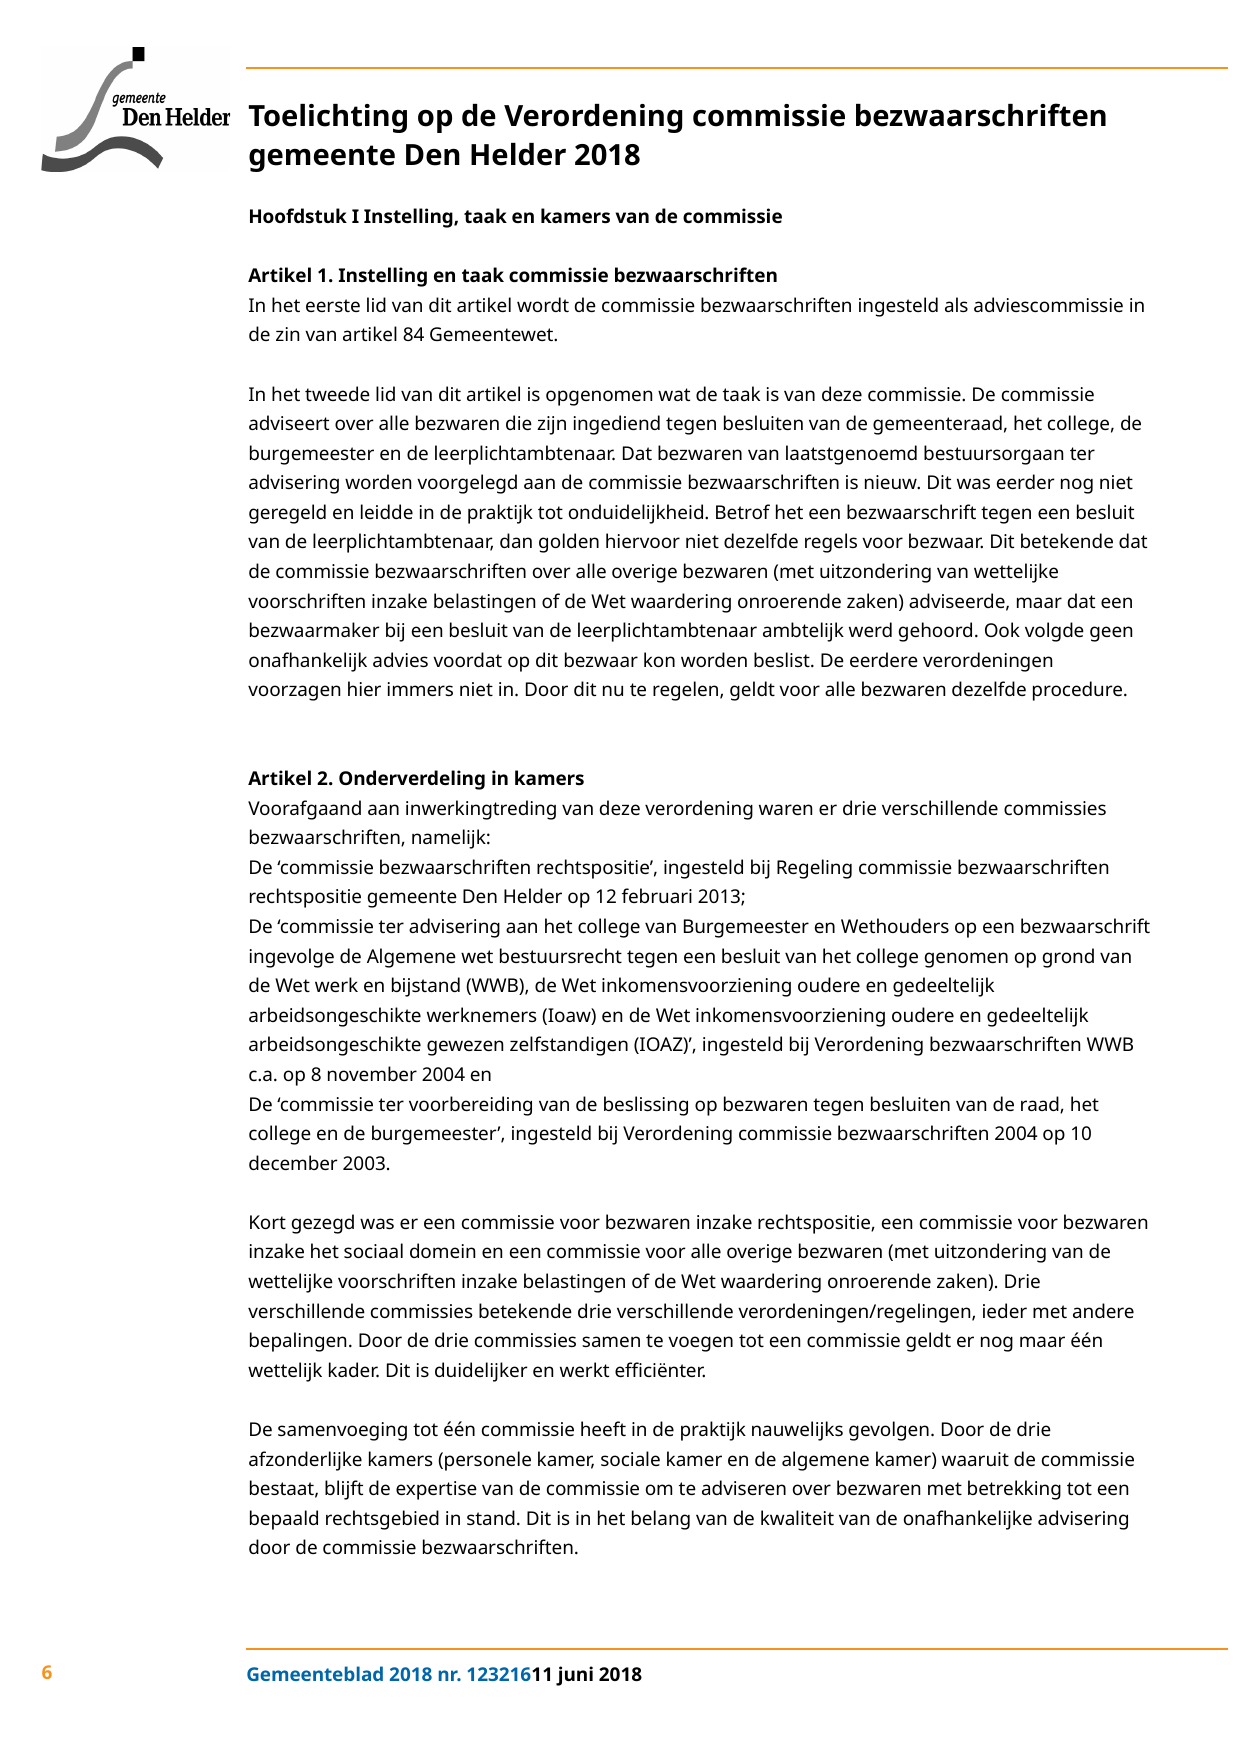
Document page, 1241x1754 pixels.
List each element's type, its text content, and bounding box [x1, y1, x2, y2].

text De samenvoeging tot één commissie heeft in de praktijk nauwelijks gevolgen. Door de drie afzonderlijke kamers (personele kamer, sociale kamer en de algemene kamer) waaruit de commissie bestaat, blijft de expertise van de commissie om te adviseren over bezwaren met betrekking tot een bepaald rechtsgebied in stand. Dit is in het belang van de kwaliteit van de onafhankelijke advisering door de commissie bezwaarschriften. [248, 1416, 1152, 1560]
text Toelichting op de Verordening commissie bezwaarschriften gemeente Den Helder 2018 [248, 95, 1152, 174]
text Artikel 2. Onderverdeling in kamers [248, 765, 1152, 791]
text De ‘commissie ter advisering aan het college van Burgemeester en Wethouders op een bezwaarschrift ingevolge de Algemene wet bestuursrecht tegen een besluit van het college genomen op grond van de Wet werk en bijstand (WWB), de Wet inkomensvoorziening oudere en gedeeltelijk arbeidsongeschikte werknemers (Ioaw) en de Wet inkomensvoorziening oudere en gedeeltelijk arbeidsongeschikte gewezen zelfstandigen (IOAZ)’, ingesteld bij Verordening bezwaarschriften WWB c.a. op 8 november 2004 en [248, 913, 1152, 1087]
text In het tweede lid van dit artikel is opgenomen wat de taak is van deze commissie. De commissie adviseert over alle bezwaren die zijn ingediend tegen besluiten van de gemeenteraad, het college, de burgemeester en de leerplichtambtenaar. Dat bezwaren van laatstgenoemd bestuursorgaan ter advisering worden voorgelegd aan de commissie bezwaarschriften is nieuw. Dit was eerder nog niet geregeld en leidde in de praktijk tot onduidelijkheid. Betrof het een bezwaarschrift tegen een besluit van de leerplichtambtenaar, dan golden hiervoor niet dezelfde regels voor bezwaar. Dit betekende dat de commissie bezwaarschriften over alle overige bezwaren (met uitzondering van wettelijke voorschriften inzake belastingen of de Wet waardering onroerende zaken) adviseerde, maar dat een bezwaarmaker bij een besluit van de leerplichtambtenaar ambtelijk werd gehoord. Ook volgde geen onafhankelijk advies voordat op dit bezwaar kon worden beslist. De eerdere verordeningen voorzagen hier immers niet in. Door dit nu te regelen, geldt voor alle bezwaren dezelfde procedure. [248, 381, 1152, 702]
text De ‘commissie bezwaarschriften rechtspositie’, ingesteld bij Regeling commissie bezwaarschriften rechtspositie gemeente Den Helder op 12 februari 2013; [248, 854, 1152, 909]
text Voorafgaand aan inwerkingtreding van deze verordening waren er drie verschillende commissies bezwaarschriften, namelijk: [248, 795, 1152, 850]
text Kort gezegd was er een commissie voor bezwaren inzake rechtspositie, een commissie voor bezwaren inzake het sociaal domein en een commissie voor alle overige bezwaren (met uitzondering van de wettelijke voorschriften inzake belastingen of de Wet waardering onroerende zaken). Drie verschillende commissies betekende drie verschillende verordeningen/regelingen, ieder met andere bepalingen. Door de drie commissies samen te voegen tot een commissie geldt er nog maar één wettelijk kader. Dit is duidelijker en werkt efficiënter. [248, 1209, 1152, 1383]
text Artikel 1. Instelling en taak commissie bezwaarschriften [248, 262, 1152, 288]
picture [41, 47, 231, 172]
text In het eerste lid van dit artikel wordt de commissie bezwaarschriften ingesteld als adviescommissie in de zin van artikel 84 Gemeentewet. [248, 292, 1152, 347]
text De ‘commissie ter voorbereiding van de beslissing op bezwaren tegen besluiten van de raad, het college en de burgemeester’, ingesteld bij Verordening commissie bezwaarschriften 2004 op 10 december 2003. [248, 1091, 1152, 1176]
text Hoofdstuk I Instelling, taak en kamers van de commissie [248, 203, 1152, 229]
